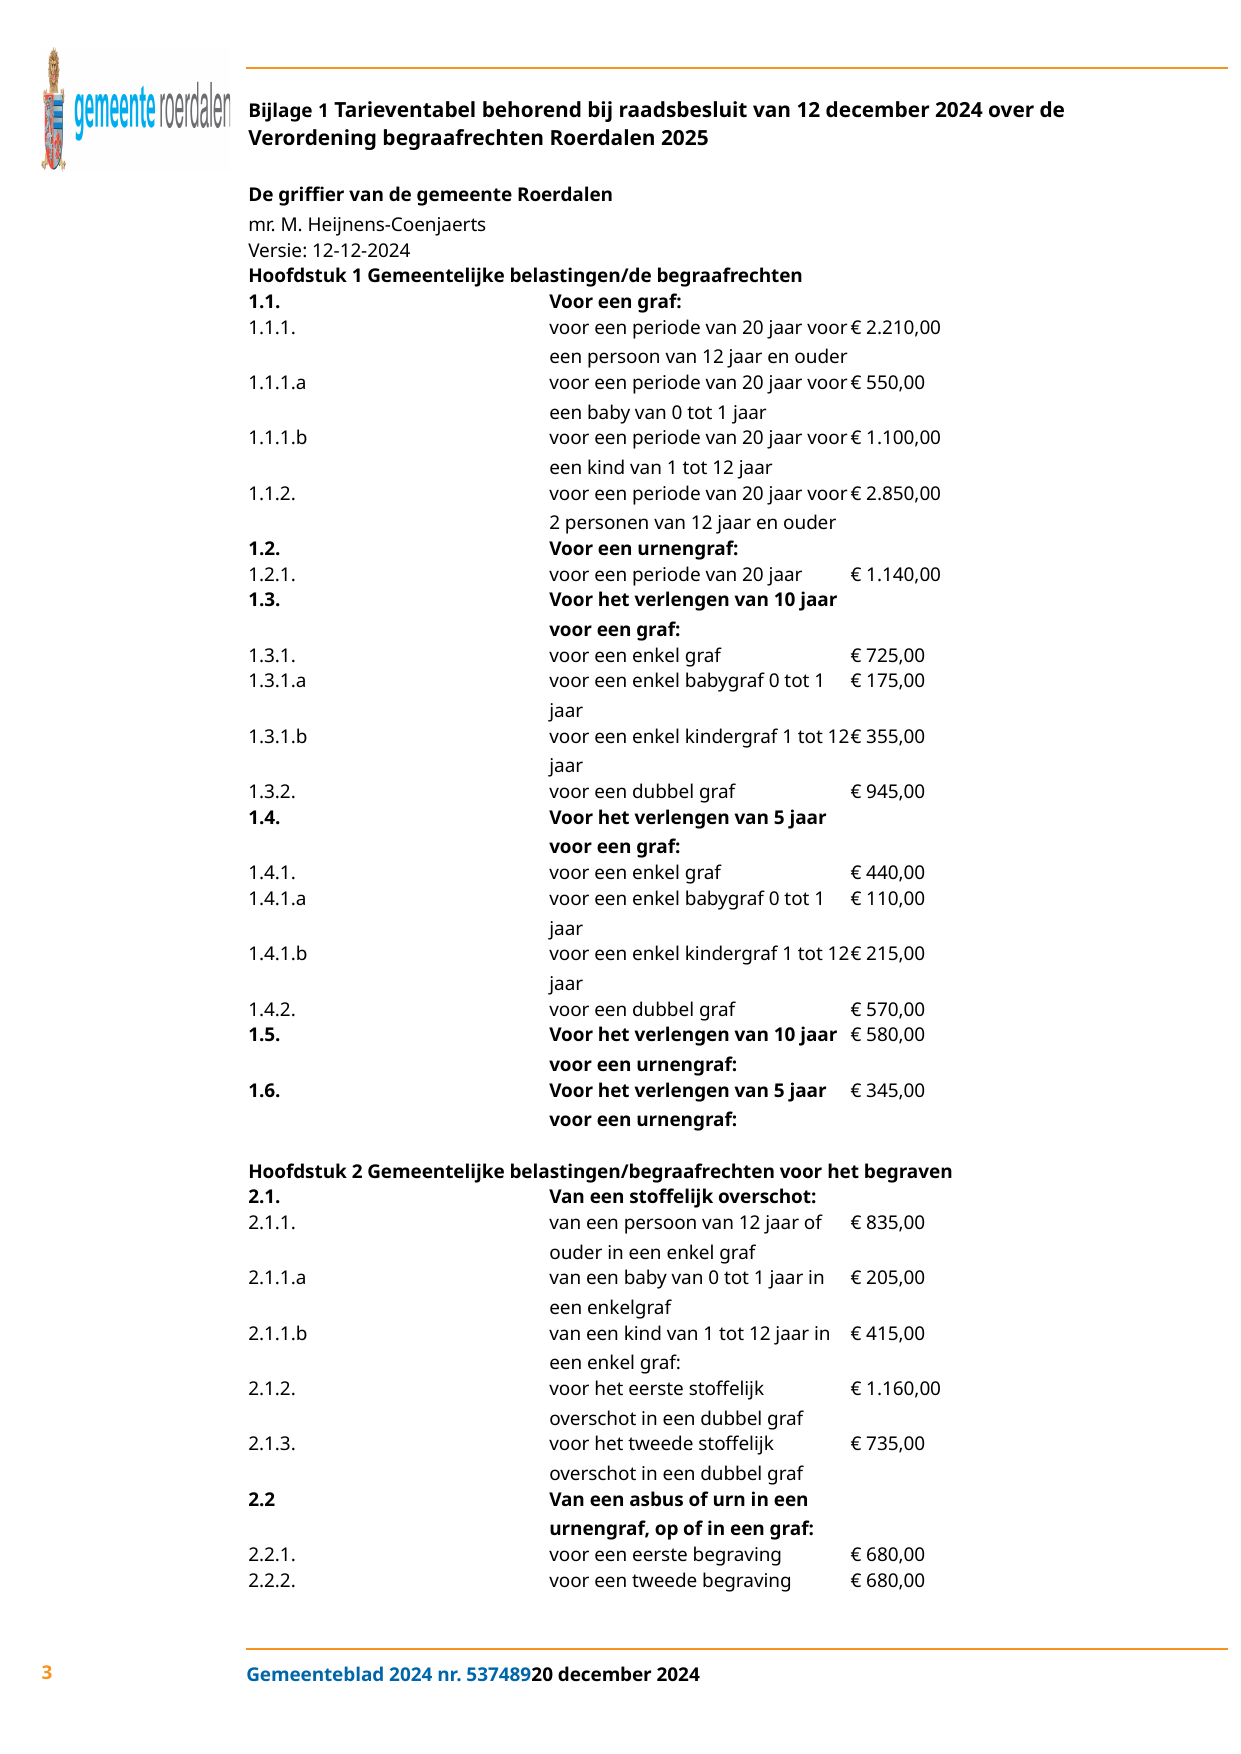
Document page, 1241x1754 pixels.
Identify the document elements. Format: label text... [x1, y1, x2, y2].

table_cell van een kind van 1 tot 12 jaar in een enkel graf: [549, 1320, 850, 1375]
table_cell 1.3.2. [248, 778, 549, 804]
table_cell [850, 288, 1152, 314]
table_cell voor een enkel babygraf 0 tot 1 jaar [549, 668, 850, 723]
table_cell € 945,00 [850, 778, 1152, 804]
table_cell 2.2 [248, 1486, 549, 1541]
table_header De griffier van de gemeente Roerdalen mr. M. Heijnens-Coenjaerts [248, 181, 850, 237]
table_cell 1.4. [248, 804, 549, 859]
table_cell € 1.140,00 [850, 561, 1152, 587]
table_cell voor een enkel graf [549, 642, 850, 668]
table_cell voor een eerste begraving [549, 1541, 850, 1567]
table_cell [549, 1132, 850, 1158]
picture [41, 47, 231, 172]
table_cell € 345,00 [850, 1077, 1152, 1132]
table_cell voor een dubbel graf [549, 996, 850, 1021]
table_cell 1.3.1.a [248, 668, 549, 723]
table_cell € 580,00 [850, 1021, 1152, 1077]
table_cell Voor het verlengen van 10 jaar voor een graf: [549, 587, 850, 642]
table_cell 2.1.1.b [248, 1320, 549, 1375]
table_cell 1.2.1. [248, 561, 549, 587]
table_cell [850, 587, 1152, 642]
table_cell [850, 804, 1152, 859]
table_cell Voor het verlengen van 10 jaar voor een urnengraf: [549, 1021, 850, 1077]
table_cell 1.1.1.a [248, 369, 549, 424]
table_cell € 1.100,00 [850, 425, 1152, 480]
table_cell 1.6. [248, 1077, 549, 1132]
table_cell voor een periode van 20 jaar voor een persoon van 12 jaar en ouder [549, 314, 850, 369]
table_cell voor een enkel kindergraf 1 tot 12 jaar [549, 940, 850, 996]
table_cell 1.3. [248, 587, 549, 642]
table_cell € 1.160,00 [850, 1375, 1152, 1431]
table_cell € 205,00 [850, 1265, 1152, 1320]
table_cell voor een enkel kindergraf 1 tot 12 jaar [549, 723, 850, 778]
table_cell 1.1. [248, 288, 549, 314]
table_cell € 680,00 [850, 1541, 1152, 1567]
table_cell € 835,00 [850, 1209, 1152, 1264]
table_header [850, 181, 1152, 237]
table_cell Hoofdstuk 2 Gemeentelijke belastingen/begraafrechten voor het begraven [248, 1158, 1152, 1183]
table_cell 1.2. [248, 535, 549, 561]
table_cell € 680,00 [850, 1567, 1152, 1593]
table_cell voor een periode van 20 jaar [549, 561, 850, 587]
table_cell € 725,00 [850, 642, 1152, 668]
table_cell Voor een graf: [549, 288, 850, 314]
table_cell 2.1.1. [248, 1209, 549, 1264]
table_cell voor een enkel babygraf 0 tot 1 jaar [549, 885, 850, 940]
table_cell voor een periode van 20 jaar voor een kind van 1 tot 12 jaar [549, 425, 850, 480]
table_cell 1.4.1.a [248, 885, 549, 940]
table_cell 2.1.3. [248, 1431, 549, 1486]
table_cell 1.5. [248, 1021, 549, 1077]
table_cell Voor het verlengen van 5 jaar voor een graf: [549, 804, 850, 859]
table_cell voor een enkel graf [549, 859, 850, 885]
table_cell 1.1.1.b [248, 425, 549, 480]
table_cell € 415,00 [850, 1320, 1152, 1375]
table_cell [850, 1132, 1152, 1158]
table_cell € 215,00 [850, 940, 1152, 996]
table_cell voor een tweede begraving [549, 1567, 850, 1593]
table_cell voor een dubbel graf [549, 778, 850, 804]
table_cell € 2.210,00 [850, 314, 1152, 369]
table_cell [850, 1486, 1152, 1541]
table_cell Voor een urnengraf: [549, 535, 850, 561]
table_cell € 355,00 [850, 723, 1152, 778]
table_cell 2.1. [248, 1184, 549, 1209]
table_cell Hoofdstuk 1 Gemeentelijke belastingen/de begraafrechten [248, 263, 1152, 288]
table_cell € 570,00 [850, 996, 1152, 1021]
table_cell 1.3.1.b [248, 723, 549, 778]
table_cell 1.1.1. [248, 314, 549, 369]
table_cell Voor het verlengen van 5 jaar voor een urnengraf: [549, 1077, 850, 1132]
table_cell voor het tweede stoffelijk overschot in een dubbel graf [549, 1431, 850, 1486]
table_cell € 735,00 [850, 1431, 1152, 1486]
table_cell 1.3.1. [248, 642, 549, 668]
table_cell voor een periode van 20 jaar voor 2 personen van 12 jaar en ouder [549, 480, 850, 535]
table_cell 1.4.2. [248, 996, 549, 1021]
table_cell 1.4.1.b [248, 940, 549, 996]
table_cell 2.1.1.a [248, 1265, 549, 1320]
table_cell [850, 535, 1152, 561]
table_cell € 175,00 [850, 668, 1152, 723]
text Bijlage 1 Tarieventabel behorend bij raadsbesluit van 12 december 2024 over de Verordening begraafrechten Roerdalen 2025 [248, 95, 1152, 152]
table_cell 1.4.1. [248, 859, 549, 885]
table_cell voor een periode van 20 jaar voor een baby van 0 tot 1 jaar [549, 369, 850, 424]
table_cell € 2.850,00 [850, 480, 1152, 535]
table_cell € 440,00 [850, 859, 1152, 885]
table_cell 2.2.2. [248, 1567, 549, 1593]
table_cell Versie: 12-12-2024 [248, 237, 850, 262]
table_cell 1.1.2. [248, 480, 549, 535]
table_cell [850, 237, 1152, 262]
table_cell 2.1.2. [248, 1375, 549, 1431]
table_cell van een persoon van 12 jaar of ouder in een enkel graf [549, 1209, 850, 1264]
table_cell [248, 1132, 549, 1158]
table_cell € 110,00 [850, 885, 1152, 940]
table_cell voor het eerste stoffelijk overschot in een dubbel graf [549, 1375, 850, 1431]
table_cell 2.2.1. [248, 1541, 549, 1567]
table_cell Van een asbus of urn in een urnengraf, op of in een graf: [549, 1486, 850, 1541]
table_cell € 550,00 [850, 369, 1152, 424]
table_cell [850, 1184, 1152, 1209]
table_cell Van een stoffelijk overschot: [549, 1184, 850, 1209]
table_cell van een baby van 0 tot 1 jaar in een enkelgraf [549, 1265, 850, 1320]
